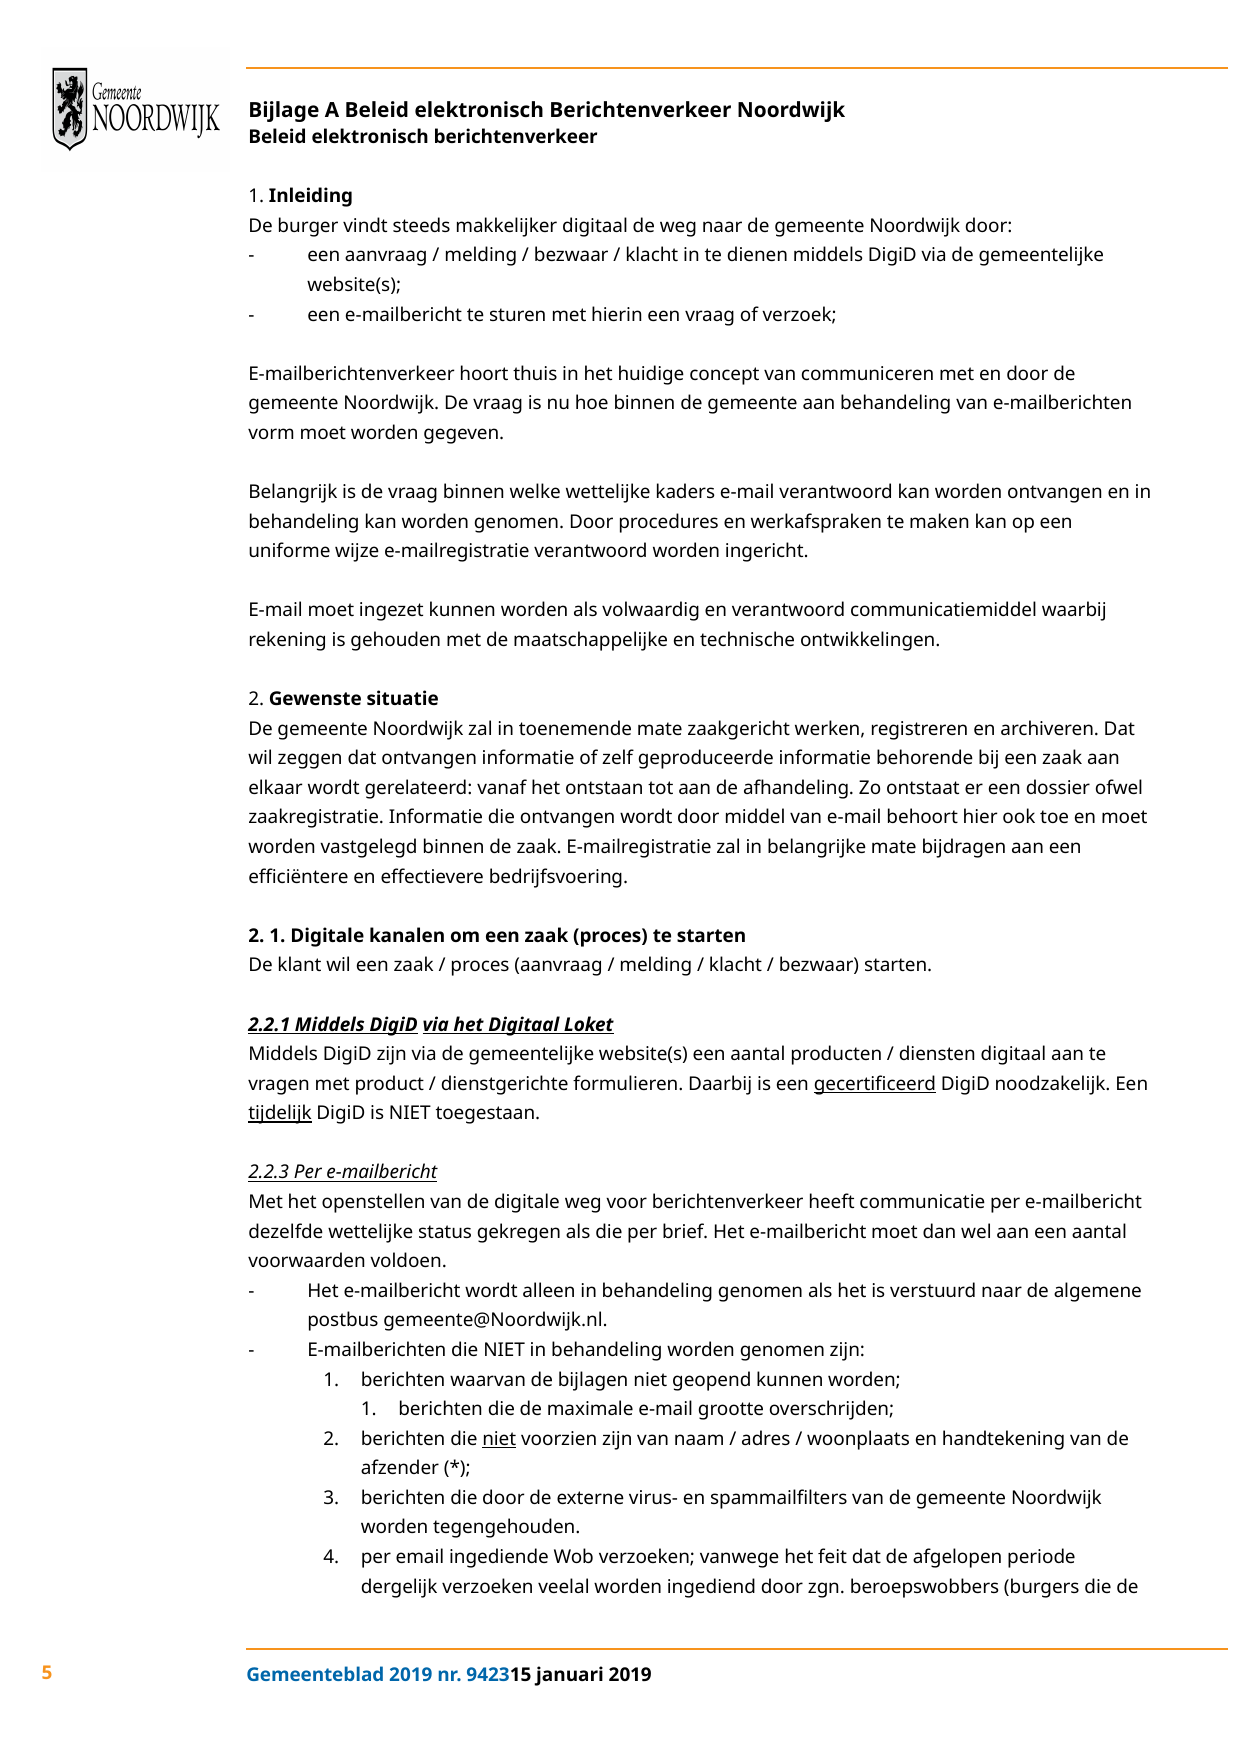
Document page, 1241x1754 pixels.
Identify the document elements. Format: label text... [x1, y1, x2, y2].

text Bijlage A Beleid elektronisch Berichtenverkeer Noordwijk [248, 95, 1152, 123]
list een aanvraag / melding / bezwaar / klacht in te dienen middels DigiD via de gemeentelijke website(s); [248, 242, 1152, 297]
list berichten die de maximale e-mail grootte overschrijden; [361, 1395, 1152, 1421]
text Belangrijk is de vraag binnen welke wettelijke kaders e-mail verantwoord kan worden ontvangen en in behandeling kan worden genomen. Door procedures en werkafspraken te maken kan op een uniforme wijze e-mailregistratie verantwoord worden ingericht. [248, 478, 1152, 563]
text Beleid elektronisch berichtenverkeer [248, 123, 1152, 149]
list E-mailberichten die NIET in behandeling worden genomen zijn: [248, 1336, 1152, 1362]
text Middels DigiD zijn via de gemeentelijke website(s) een aantal producten / diensten digitaal aan te vragen met product / dienstgerichte formulieren. Daarbij is een gecertificeerd DigiD noodzakelijk. Een tijdelijk DigiD is NIET toegestaan. [248, 1040, 1152, 1125]
text E-mail moet ingezet kunnen worden als volwaardig en verantwoord communicatiemiddel waarbij rekening is gehouden met de maatschappelijke en technische ontwikkelingen. [248, 597, 1152, 652]
picture [41, 47, 231, 172]
text 2. 1. Digitale kanalen om een zaak (proces) te starten [248, 922, 1152, 948]
list berichten waarvan de bijlagen niet geopend kunnen worden; [323, 1366, 1152, 1392]
text 2. Gewenste situatie [248, 685, 1152, 711]
list berichten die niet voorzien zijn van naam / adres / woonplaats en handtekening van de afzender (*); [323, 1425, 1152, 1480]
text E-mailberichtenverkeer hoort thuis in het huidige concept van communiceren met en door de gemeente Noordwijk. De vraag is nu hoe binnen de gemeente aan behandeling van e-mailberichten vorm moet worden gegeven. [248, 360, 1152, 445]
text 2.2.3 Per e-mailbericht [248, 1159, 1152, 1184]
list berichten die door de externe virus- en spammailfilters van de gemeente Noordwijk worden tegengehouden. [323, 1484, 1152, 1539]
text De gemeente Noordwijk zal in toenemende mate zaakgericht werken, registreren en archiveren. Dat wil zeggen dat ontvangen informatie of zelf geproduceerde informatie behorende bij een zaak aan elkaar wordt gerelateerd: vanaf het ontstaan tot aan de afhandeling. Zo ontstaat er een dossier ofwel zaakregistratie. Informatie die ontvangen wordt door middel van e-mail behoort hier ook toe en moet worden vastgelegd binnen de zaak. E-mailregistratie zal in belangrijke mate bijdragen aan een efficiëntere en effectievere bedrijfsvoering. [248, 715, 1152, 889]
text 1. Inleiding [248, 182, 1152, 208]
list Het e-mailbericht wordt alleen in behandeling genomen als het is verstuurd naar de algemene postbus gemeente@Noordwijk.nl. [248, 1277, 1152, 1332]
text 2.2.1 Middels DigiD via het Digitaal Loket [248, 1011, 1152, 1037]
list een e-mailbericht te sturen met hierin een vraag of verzoek; [248, 301, 1152, 327]
text De burger vindt steeds makkelijker digitaal de weg naar de gemeente Noordwijk door: [248, 212, 1152, 238]
list per email ingediende Wob verzoeken; vanwege het feit dat de afgelopen periode dergelijk verzoeken veelal worden ingediend door zgn. beroepswobbers (burgers die de [323, 1543, 1152, 1599]
text Met het openstellen van de digitale weg voor berichtenverkeer heeft communicatie per e-mailbericht dezelfde wettelijke status gekregen als die per brief. Het e-mailbericht moet dan wel aan een aantal voorwaarden voldoen. [248, 1188, 1152, 1273]
text De klant wil een zaak / proces (aanvraag / melding / klacht / bezwaar) starten. [248, 952, 1152, 977]
